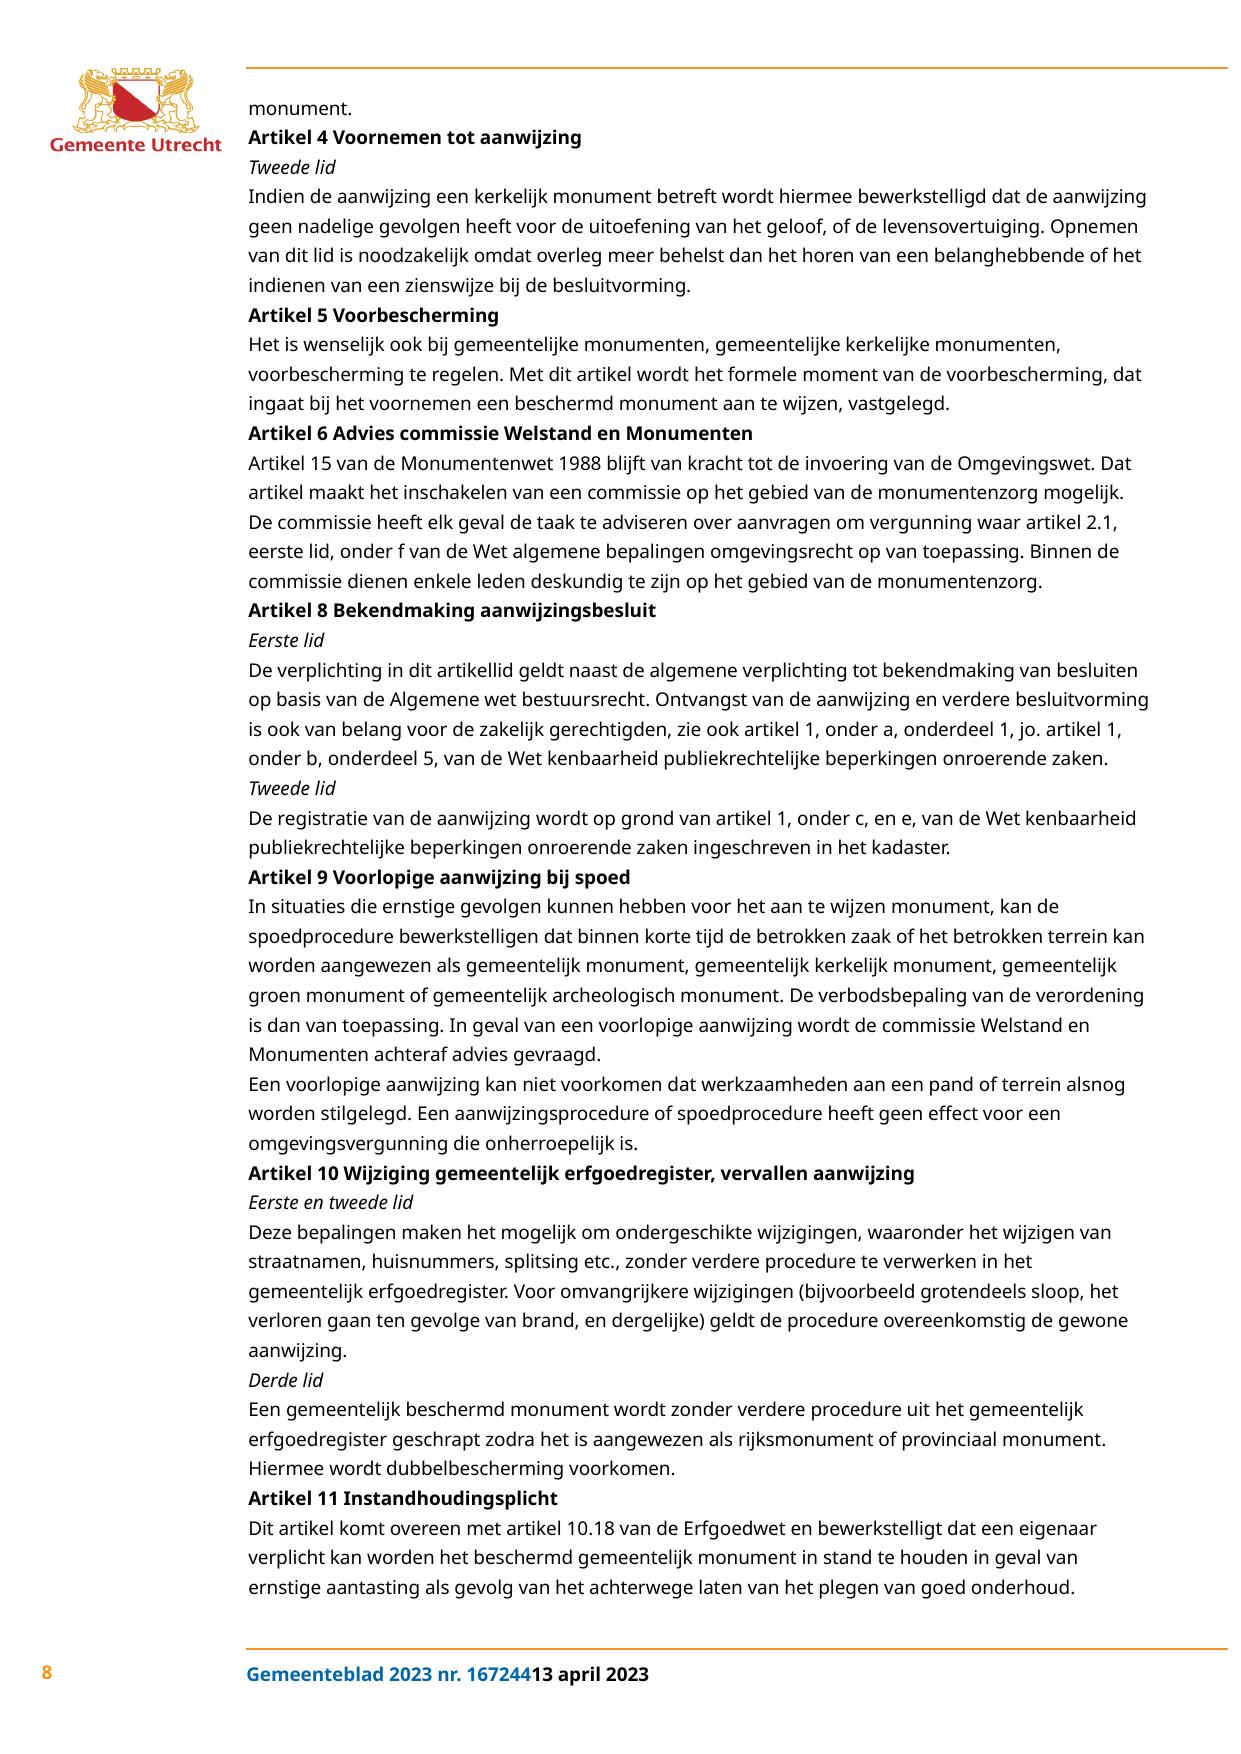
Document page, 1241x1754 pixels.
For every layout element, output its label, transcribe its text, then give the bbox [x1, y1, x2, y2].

text Het is wenselijk ook bij gemeentelijke monumenten, gemeentelijke kerkelijke monumenten, voorbescherming te regelen. Met dit artikel wordt het formele moment van de voorbescherming, dat ingaat bij het voornemen een beschermd monument aan te wijzen, vastgelegd. [248, 331, 1152, 416]
text Artikel 6 Advies commissie Welstand en Monumenten [248, 420, 1152, 446]
text Eerste en tweede lid [248, 1189, 1152, 1215]
text Dit artikel komt overeen met artikel 10.18 van de Erfgoedwet en bewerkstelligt dat een eigenaar verplicht kan worden het beschermd gemeentelijk monument in stand te houden in geval van ernstige aantasting als gevolg van het achterwege laten van het plegen van goed onderhoud. [248, 1515, 1152, 1600]
text Eerste lid [248, 627, 1152, 653]
text Een voorlopige aanwijzing kan niet voorkomen dat werkzaamheden aan een pand of terrein alsnog worden stilgelegd. Een aanwijzingsprocedure of spoedprocedure heeft geen effect voor een omgevingsvergunning die onherroepelijk is. [248, 1071, 1152, 1156]
text Artikel 4 Voornemen tot aanwijzing [248, 124, 1152, 150]
text Artikel 10 Wijziging gemeentelijk erfgoedregister, vervallen aanwijzing [248, 1160, 1152, 1186]
text Artikel 8 Bekendmaking aanwijzingsbesluit [248, 598, 1152, 623]
text Tweede lid [248, 775, 1152, 801]
text Deze bepalingen maken het mogelijk om ondergeschikte wijzigingen, waaronder het wijzigen van straatnamen, huisnummers, splitsing etc., zonder verdere procedure te verwerken in het gemeentelijk erfgoedregister. Voor omvangrijkere wijzigingen (bijvoorbeeld grotendeels sloop, het verloren gaan ten gevolge van brand, en dergelijke) geldt de procedure overeenkomstig de gewone aanwijzing. [248, 1219, 1152, 1363]
text De verplichting in dit artikellid geldt naast de algemene verplichting tot bekendmaking van besluiten op basis van de Algemene wet bestuursrecht. Ontvangst van de aanwijzing en verdere besluitvorming is ook van belang voor de zakelijk gerechtigden, zie ook artikel 1, onder a, onderdeel 1, jo. artikel 1, onder b, onderdeel 5, van de Wet kenbaarheid publiekrechtelijke beperkingen onroerende zaken. [248, 657, 1152, 771]
text Artikel 11 Instandhoudingsplicht [248, 1485, 1152, 1511]
text Derde lid [248, 1367, 1152, 1393]
text Indien de aanwijzing een kerkelijk monument betreft wordt hiermee bewerkstelligd dat de aanwijzing geen nadelige gevolgen heeft voor de uitoefening van het geloof, of de levensovertuiging. Opnemen van dit lid is noodzakelijk omdat overleg meer behelst dan het horen van een belanghebbende of het indienen van een zienswijze bij de besluitvorming. [248, 183, 1152, 298]
text De registratie van de aanwijzing wordt op grond van artikel 1, onder c, en e, van de Wet kenbaarheid publiekrechtelijke beperkingen onroerende zaken ingeschreven in het kadaster. [248, 805, 1152, 860]
text monument. [248, 95, 1152, 121]
text Artikel 5 Voorbescherming [248, 302, 1152, 328]
text In situaties die ernstige gevolgen kunnen hebben voor het aan te wijzen monument, kan de spoedprocedure bewerkstelligen dat binnen korte tijd de betrokken zaak of het betrokken terrein kan worden aangewezen als gemeentelijk monument, gemeentelijk kerkelijk monument, gemeentelijk groen monument of gemeentelijk archeologisch monument. De verbodsbepaling van de verordening is dan van toepassing. In geval van een voorlopige aanwijzing wordt de commissie Welstand en Monumenten achteraf advies gevraagd. [248, 893, 1152, 1067]
text Een gemeentelijk beschermd monument wordt zonder verdere procedure uit het gemeentelijk erfgoedregister geschrapt zodra het is aangewezen als rijksmonument of provinciaal monument. Hiermee wordt dubbelbescherming voorkomen. [248, 1396, 1152, 1481]
text Tweede lid [248, 154, 1152, 180]
picture [41, 47, 231, 172]
text Artikel 15 van de Monumentenwet 1988 blijft van kracht tot de invoering van de Omgevingswet. Dat artikel maakt het inschakelen van een commissie op het gebied van de monumentenzorg mogelijk. De commissie heeft elk geval de taak te adviseren over aanvragen om vergunning waar artikel 2.1, eerste lid, onder f van de Wet algemene bepalingen omgevingsrecht op van toepassing. Binnen de commissie dienen enkele leden deskundig te zijn op het gebied van de monumentenzorg. [248, 450, 1152, 594]
text Artikel 9 Voorlopige aanwijzing bij spoed [248, 864, 1152, 890]
